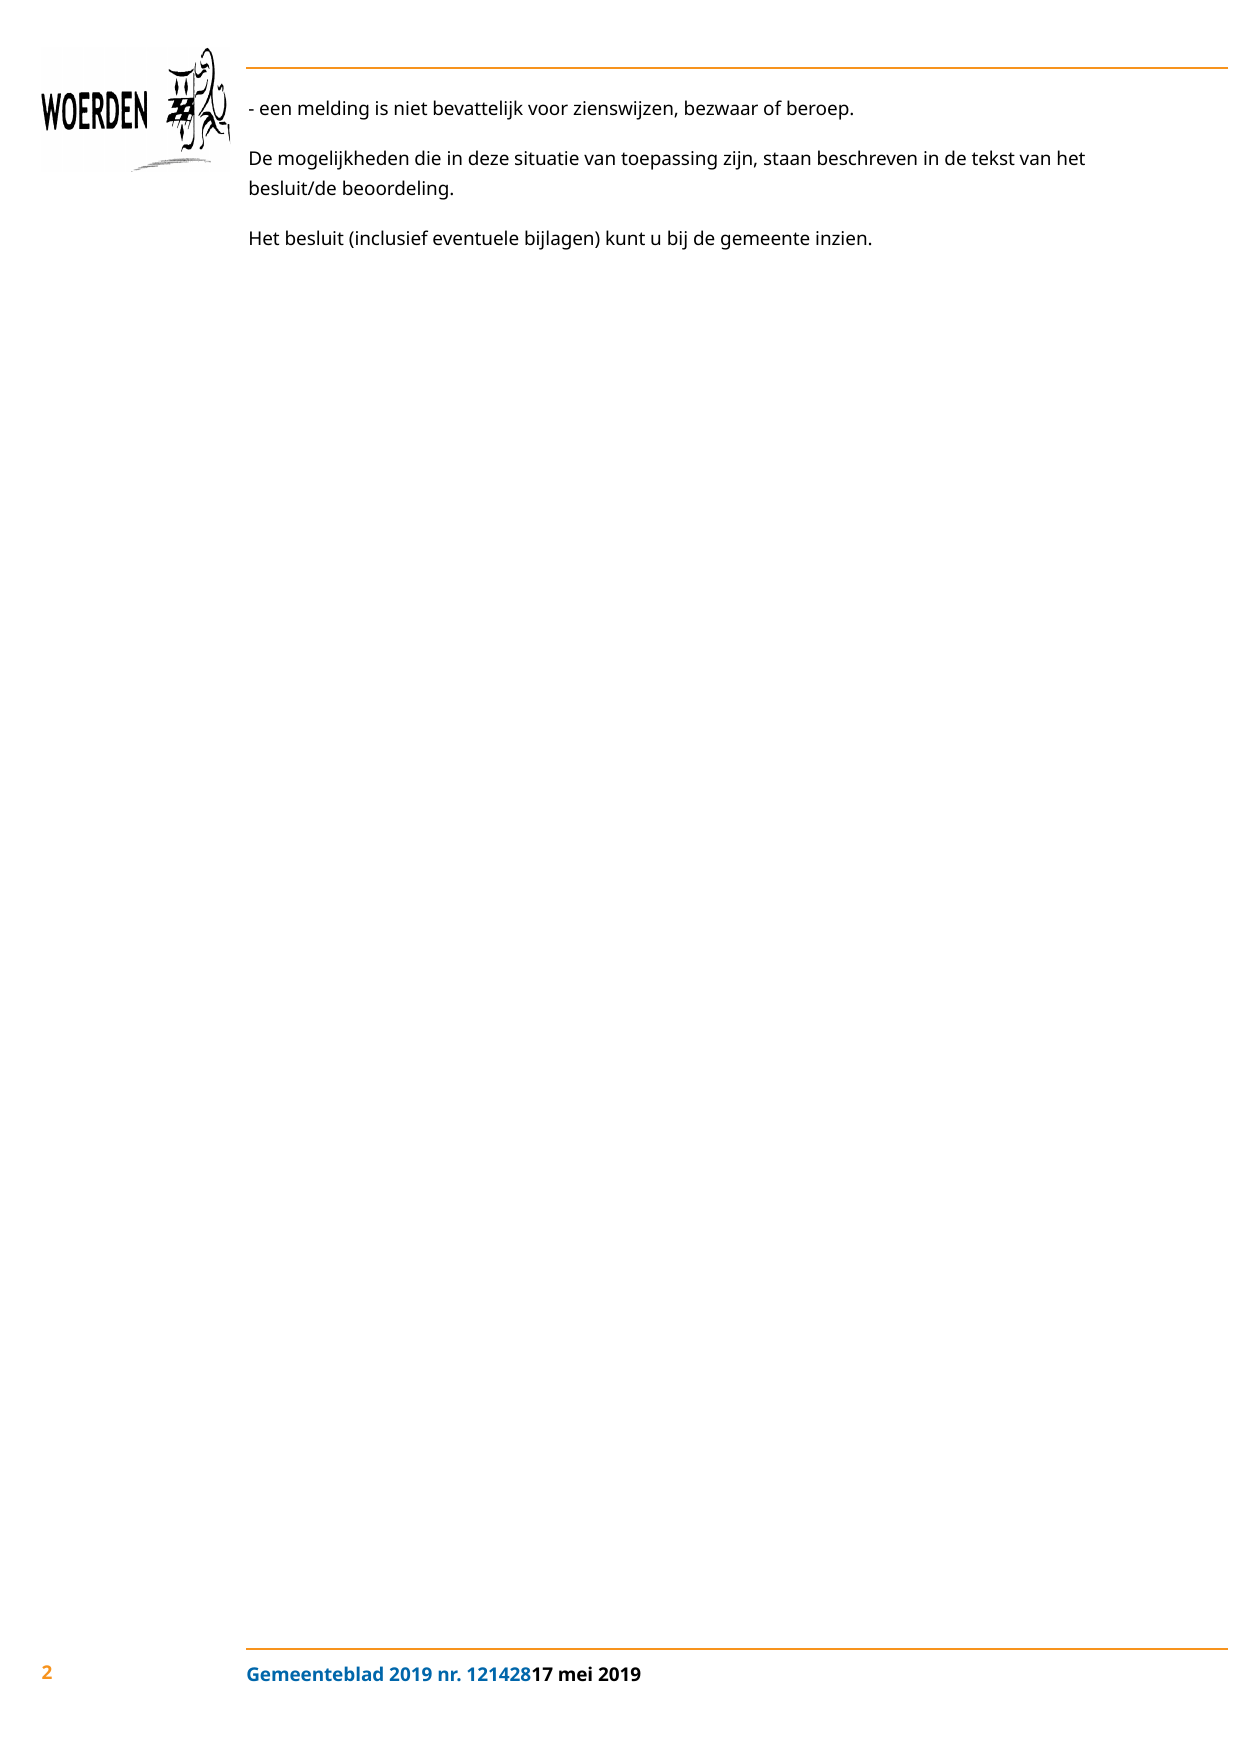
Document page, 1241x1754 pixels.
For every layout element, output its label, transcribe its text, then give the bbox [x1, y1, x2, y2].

text Het besluit (inclusief eventuele bijlagen) kunt u bij de gemeente inzien. [248, 225, 1152, 251]
text De mogelijkheden die in deze situatie van toepassing zijn, staan beschreven in de tekst van het besluit/de beoordeling. [248, 145, 1152, 201]
text - een melding is niet bevattelijk voor zienswijzen, bezwaar of beroep. [248, 95, 1152, 121]
picture [41, 47, 231, 172]
